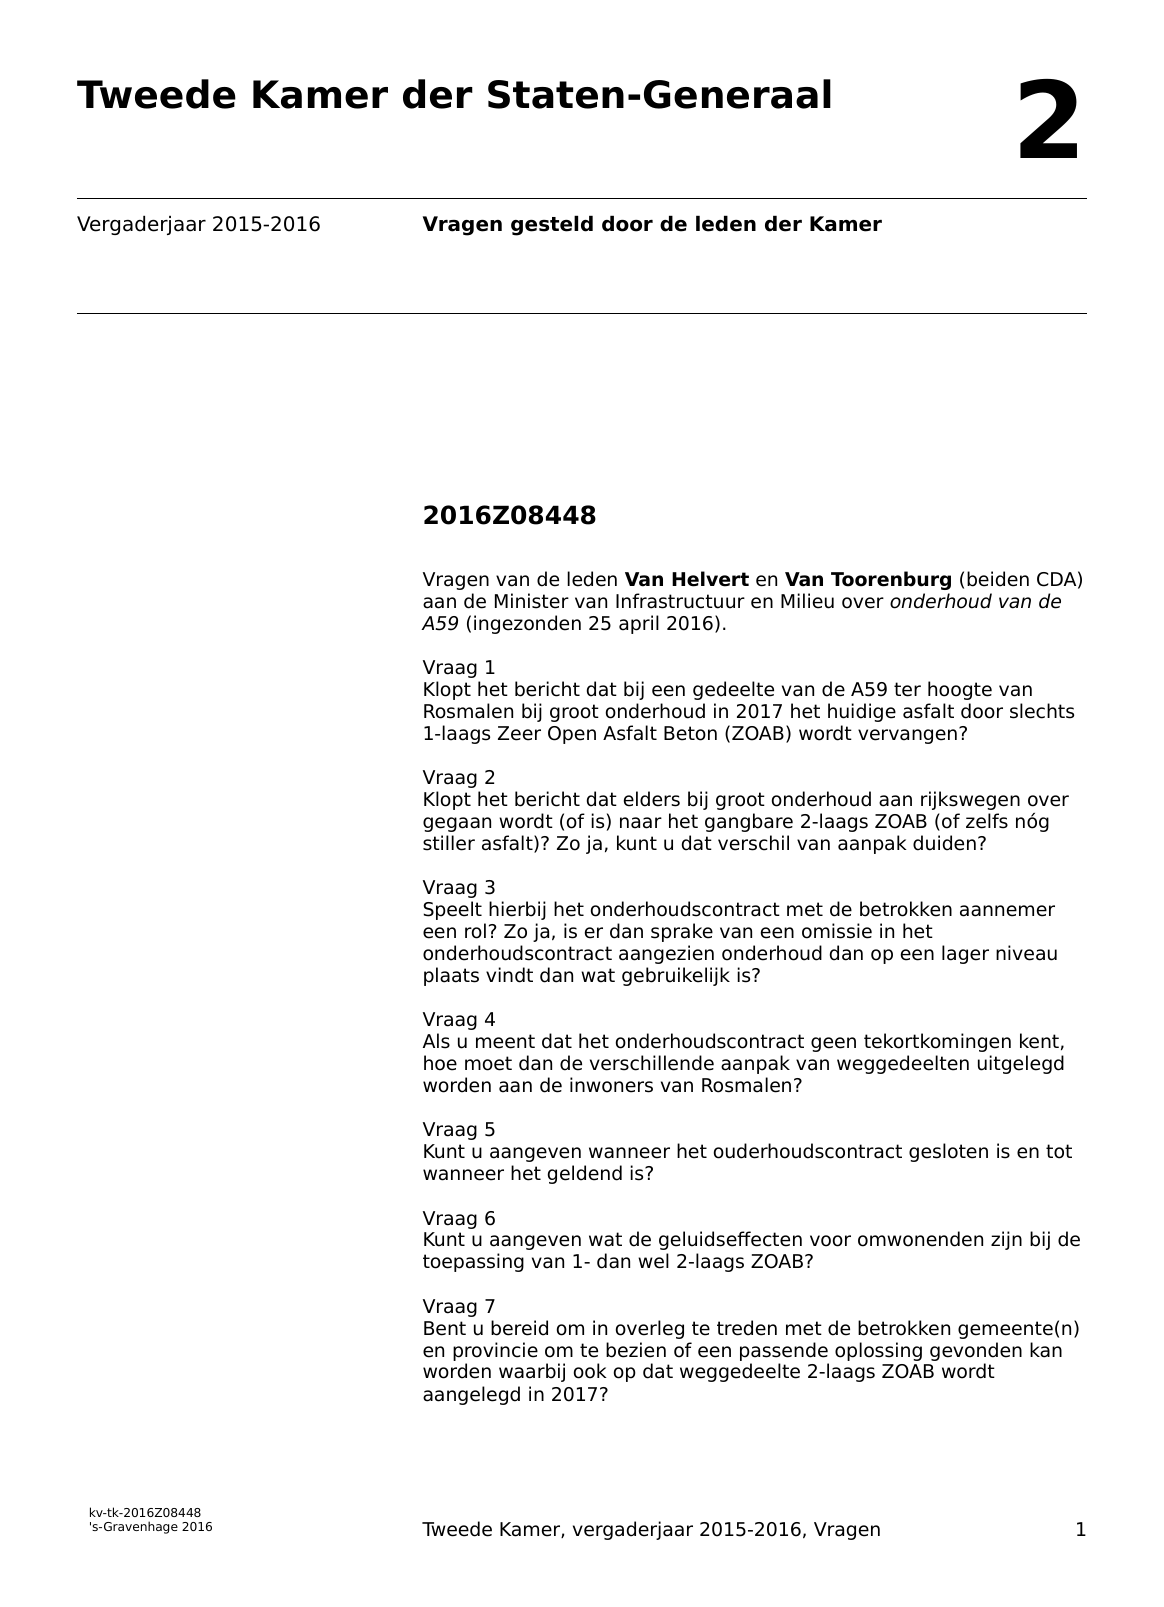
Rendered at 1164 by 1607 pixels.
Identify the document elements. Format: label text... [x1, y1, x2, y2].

table_header Tweede Kamer der Staten-Generaal [77, 59, 886, 198]
table_header 2 [886, 59, 1087, 198]
table_cell Vergaderjaar 2015-2016 [77, 199, 422, 313]
text Bent u bereid om in overleg te treden met de betrokken gemeente(n) en provincie om te bezien of een passende oplossing gevonden kan worden waarbij ook op dat weggedeelte 2-laags ZOAB wordt aangelegd in 2017? [422, 1317, 1087, 1405]
text Speelt hierbij het onderhoudscontract met de betrokken aannemer een rol? Zo ja, is er dan sprake van een omissie in het onderhoudscontract aangezien onderhoud dan op een lager niveau plaats vindt dan wat gebruikelijk is? [422, 899, 1087, 987]
text Vraag 4 [422, 1009, 1087, 1031]
text Vraag 2 [422, 767, 1087, 789]
text Vraag 6 [422, 1207, 1087, 1229]
text 2016Z08448 [422, 501, 1087, 531]
text Klopt het bericht dat bij een gedeelte van de A59 ter hoogte van Rosmalen bij groot onderhoud in 2017 het huidige asfalt door slechts 1-laags Zeer Open Asfalt Beton (ZOAB) wordt vervangen? [422, 679, 1087, 745]
text 's-Gravenhage 2016 [88, 1520, 323, 1534]
text Kunt u aangeven wanneer het ouderhoudscontract gesloten is en tot wanneer het geldend is? [422, 1141, 1087, 1185]
text Vraag 7 [422, 1296, 1087, 1317]
text Vragen van de leden Van Helvert en Van Toorenburg (beiden CDA) aan de Minister van Infrastructuur en Milieu over onderhoud van de A59 (ingezonden 25 april 2016). [422, 569, 1087, 635]
text Als u meent dat het onderhoudscontract geen tekortkomingen kent, hoe moet dan de verschillende aanpak van weggedeelten uitgelegd worden aan de inwoners van Rosmalen? [422, 1031, 1087, 1097]
text Vraag 3 [422, 877, 1087, 899]
text Vraag 5 [422, 1119, 1087, 1141]
table_cell Vragen gesteld door de leden der Kamer [422, 199, 1087, 313]
text kv-tk-2016Z08448 [88, 1506, 323, 1520]
text Klopt het bericht dat elders bij groot onderhoud aan rijkswegen over gegaan wordt (of is) naar het gangbare 2-laags ZOAB (of zelfs nóg stiller asfalt)? Zo ja, kunt u dat verschil van aanpak duiden? [422, 789, 1087, 855]
text Vraag 1 [422, 657, 1087, 679]
text Kunt u aangeven wat de geluidseffecten voor omwonenden zijn bij de toepassing van 1- dan wel 2-laags ZOAB? [422, 1229, 1087, 1273]
